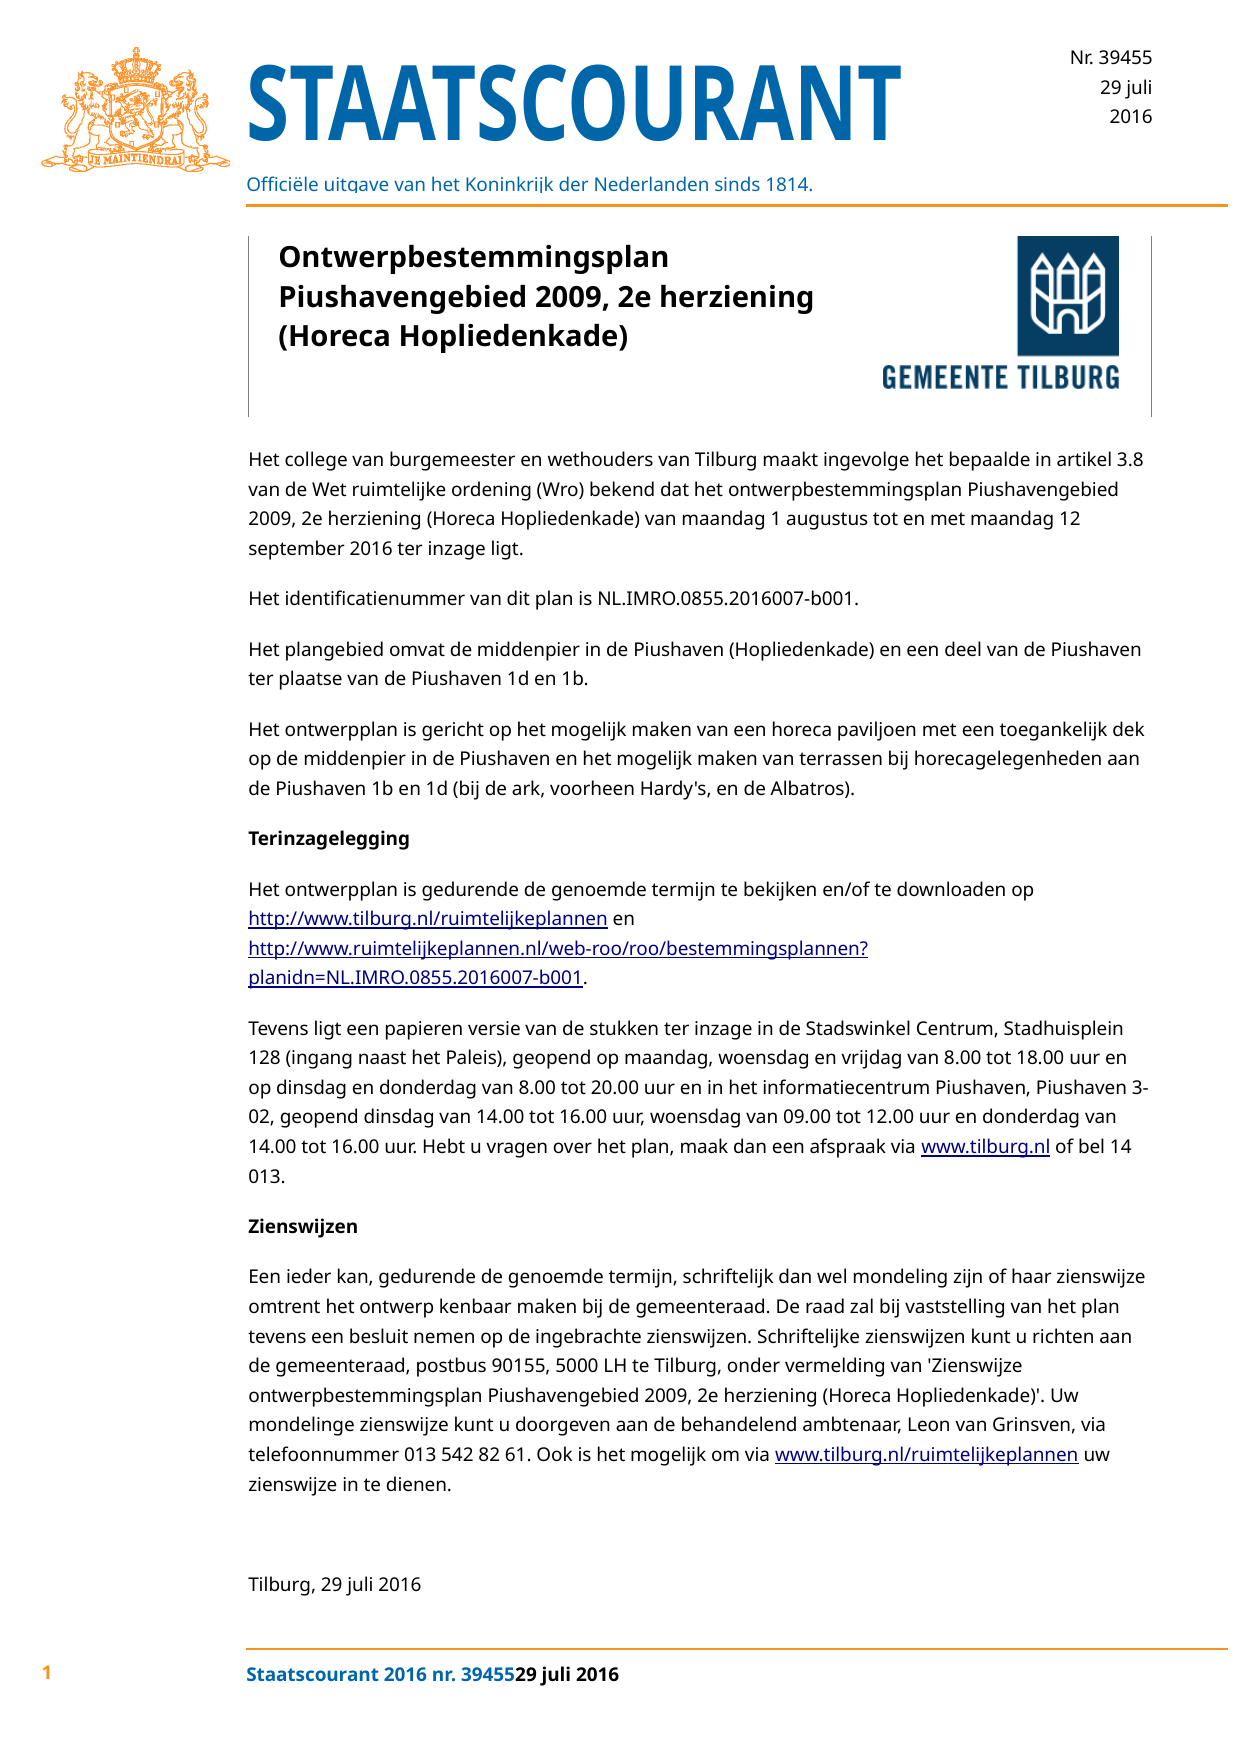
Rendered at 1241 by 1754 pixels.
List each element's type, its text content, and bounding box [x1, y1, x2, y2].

table_header Ontwerpbestemmingsplan Piushavengebied 2009, 2e herziening (Horeca Hopliedenkade) [249, 236, 850, 417]
text Het ontwerpplan is gedurende de genoemde termijn te bekijken en/of te downloaden op http://www.tilburg.nl/ruimtelijkeplannen en http://www.ruimtelijkeplannen.nl/web-roo/roo/bestemmingsplannen?planidn=NL.IMRO.0855.2016007-b001. [248, 876, 1152, 990]
text Het college van burgemeester en wethouders van Tilburg maakt ingevolge het bepaalde in artikel 3.8 van de Wet ruimtelijke ordening (Wro) bekend dat het ontwerpbestemmingsplan Piushavengebied 2009, 2e herziening (Horeca Hopliedenkade) van maandag 1 augustus tot en met maandag 12 september 2016 ter inzage ligt. [248, 446, 1152, 561]
text Het identificatienummer van dit plan is NL.IMRO.0855.2016007-b001. [248, 585, 1152, 611]
text Het plangebied omvat de middenpier in de Piushaven (Hopliedenkade) en een deel van de Piushaven ter plaatse van de Piushaven 1d en 1b. [248, 636, 1152, 691]
text Terinzagelegging [248, 825, 1152, 851]
table_header [850, 236, 1151, 417]
text Het ontwerpplan is gericht op het mogelijk maken van een horeca paviljoen met een toegankelijk dek op de middenpier in de Piushaven en het mogelijk maken van terrassen bij horecagelegenheden aan de Piushaven 1b en 1d (bij de ark, voorheen Hardy's, en de Albatros). [248, 716, 1152, 801]
text Een ieder kan, gedurende de genoemde termijn, schriftelijk dan wel mondeling zijn of haar zienswijze omtrent het ontwerp kenbaar maken bij de gemeenteraad. De raad zal bij vaststelling van het plan tevens een besluit nemen op de ingebrachte zienswijzen. Schriftelijke zienswijzen kunt u richten aan de gemeenteraad, postbus 90155, 5000 LH te Tilburg, onder vermelding van 'Zienswijze ontwerpbestemmingsplan Piushavengebied 2009, 2e herziening (Horeca Hopliedenkade)'. Uw mondelinge zienswijze kunt u doorgeven aan de behandelend ambtenaar, Leon van Grinsven, via telefoonnummer 013 542 82 61. Ook is het mogelijk om via www.tilburg.nl/ruimtelijkeplannen uw zienswijze in te dienen. [248, 1264, 1152, 1496]
picture [882, 236, 1119, 391]
text Tevens ligt een papieren versie van de stukken ter inzage in de Stadswinkel Centrum, Stadhuisplein 128 (ingang naast het Paleis), geopend op maandag, woensdag en vrijdag van 8.00 tot 18.00 uur en op dinsdag en donderdag van 8.00 tot 20.00 uur en in het informatiecentrum Piushaven, Piushaven 3-02, geopend dinsdag van 14.00 tot 16.00 uur, woensdag van 09.00 tot 12.00 uur en donderdag van 14.00 tot 16.00 uur. Hebt u vragen over het plan, maak dan een afspraak via www.tilburg.nl of bel 14 013. [248, 1015, 1152, 1188]
text Zienswijzen [248, 1213, 1152, 1239]
picture [41, 47, 231, 172]
text Tilburg, 29 juli 2016 [248, 1572, 1152, 1597]
